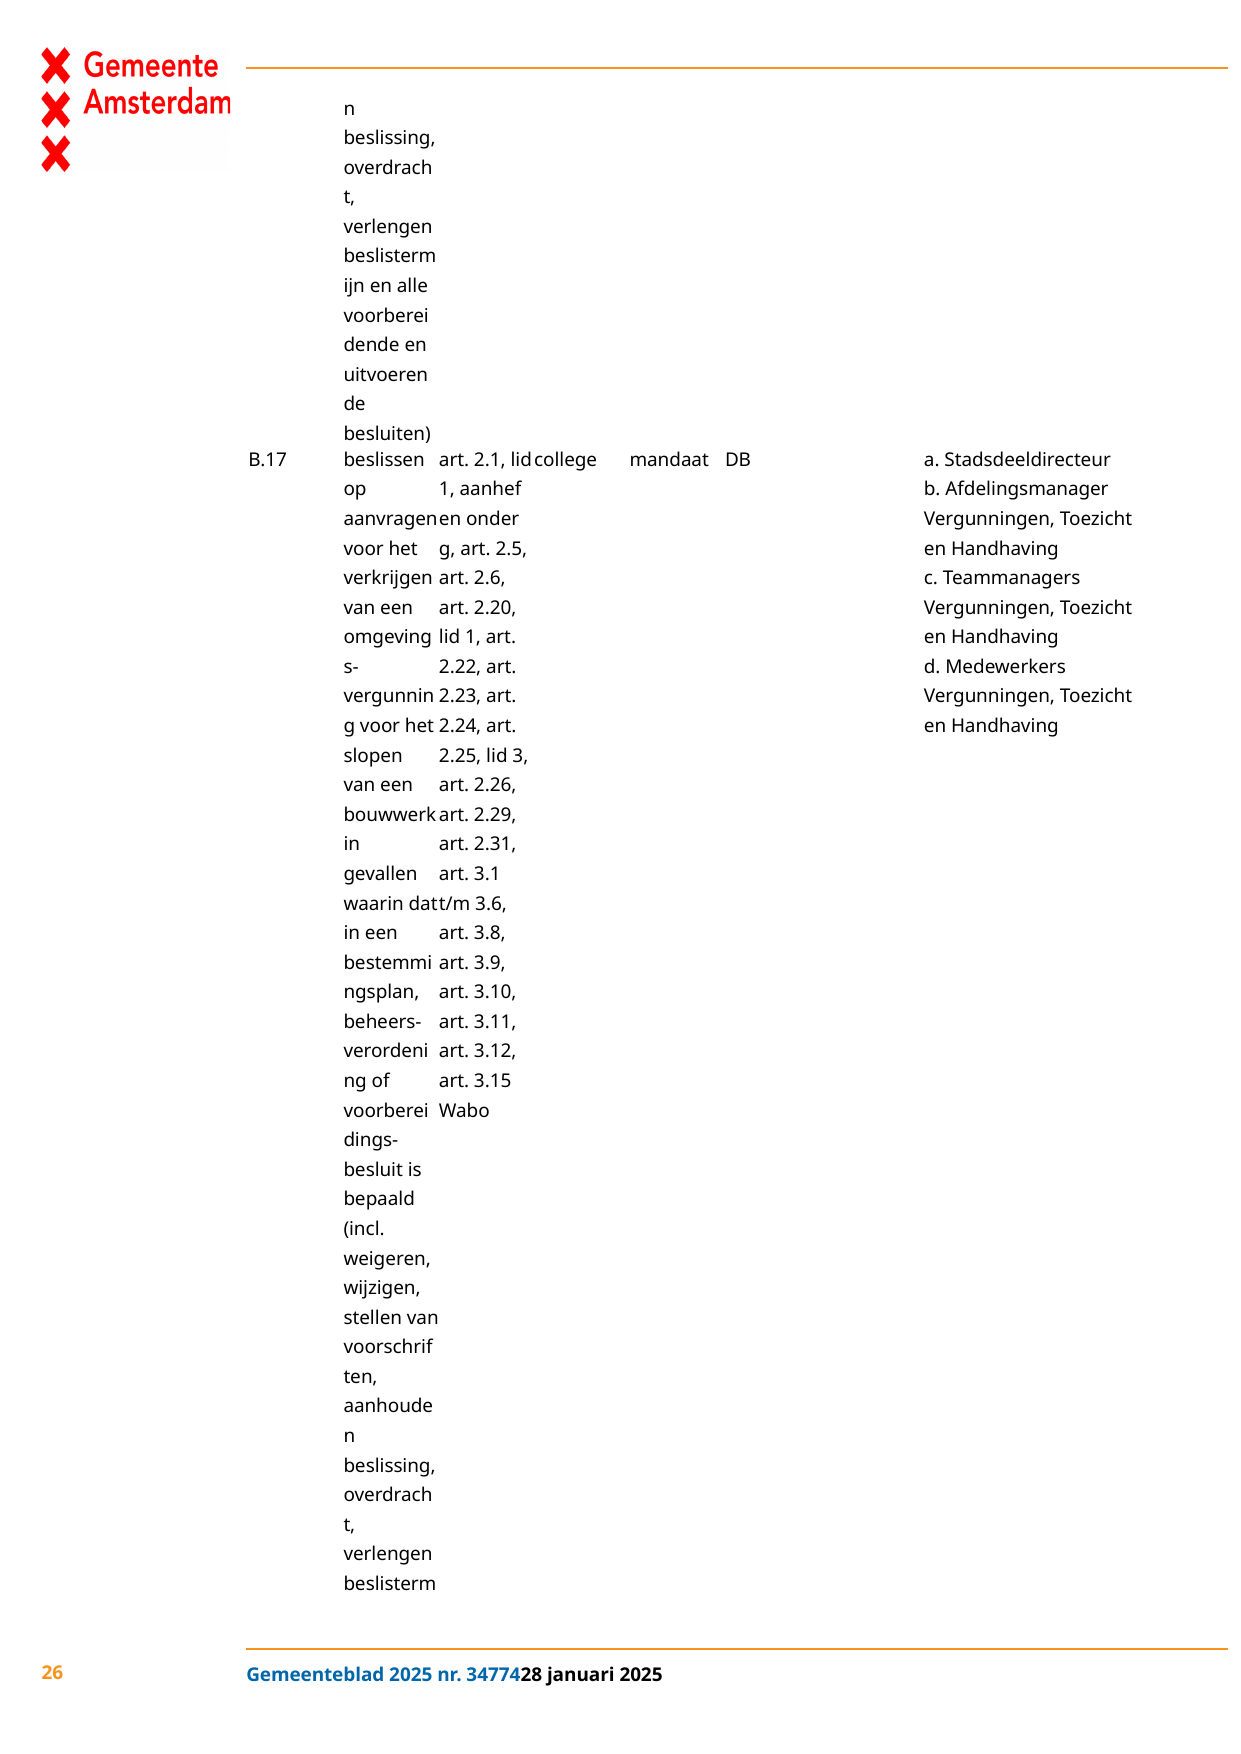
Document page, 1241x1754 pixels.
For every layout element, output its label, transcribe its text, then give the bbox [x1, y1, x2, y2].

table_cell a. Stadsdeeldirecteur b. Afdelingsmanager Vergunningen, Toezicht en Handhaving c. Teammanagers Vergunningen, Toezicht en Handhaving d. Medewerkers Vergunningen, Toezicht en Handhaving [924, 446, 1152, 1596]
table_cell [820, 95, 924, 446]
table_cell n beslissing, overdracht, verlengen beslistermijn en alle voorbereidende en uitvoerende besluiten) [343, 95, 439, 446]
table_cell beslissen op aanvragen voor het verkrijgen van een omgevings-vergunning voor het slopen van een bouwwerk in gevallen waarin dat in een bestemmingsplan, beheers-verordening of voorbereidings-besluit is bepaald (incl. weigeren, wijzigen, stellen van voorschriften, aanhouden beslissing, overdracht, verlengen beslisterm [343, 446, 439, 1596]
table_cell college [534, 446, 629, 1596]
table_cell DB [725, 446, 820, 1596]
table_cell [629, 95, 725, 446]
table_cell [924, 95, 1152, 446]
table_cell [248, 95, 343, 446]
table_cell [534, 95, 629, 446]
picture [41, 47, 231, 172]
table_cell [439, 95, 534, 446]
table_cell B.17 [248, 446, 343, 1596]
table_cell mandaat [629, 446, 725, 1596]
table_cell [820, 446, 924, 1596]
table_cell art. 2.1, lid 1, aanhef en onder g, art. 2.5, art. 2.6, art. 2.20, lid 1, art. 2.22, art. 2.23, art. 2.24, art. 2.25, lid 3, art. 2.26, art. 2.29, art. 2.31, art. 3.1 t/m 3.6, art. 3.8, art. 3.9, art. 3.10, art. 3.11, art. 3.12, art. 3.15 Wabo [439, 446, 534, 1596]
table_cell [725, 95, 820, 446]
